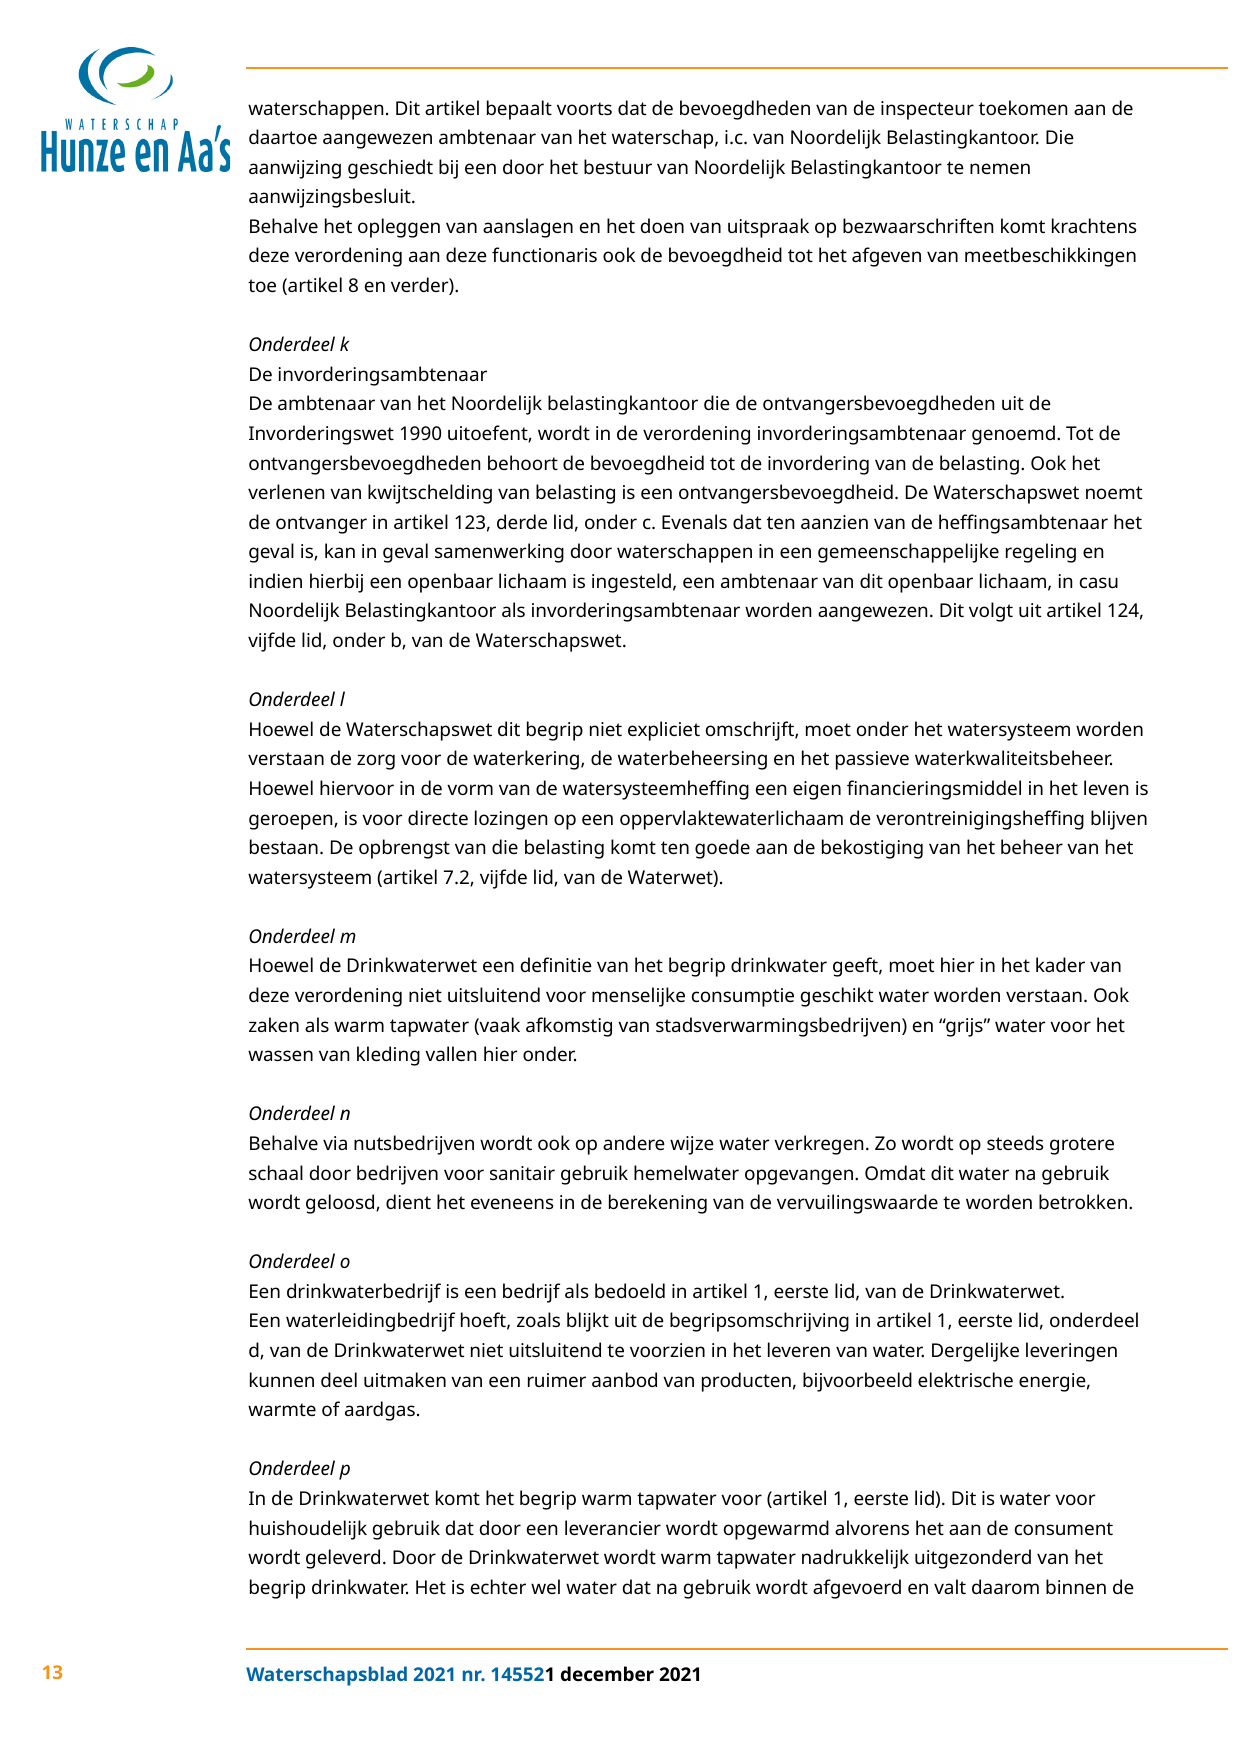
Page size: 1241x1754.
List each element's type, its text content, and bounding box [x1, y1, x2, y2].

text De invorderingsambtenaar [248, 361, 1152, 387]
text Behalve via nutsbedrijven wordt ook op andere wijze water verkregen. Zo wordt op steeds grotere schaal door bedrijven voor sanitair gebruik hemelwater opgevangen. Omdat dit water na gebruik wordt geloosd, dient het eveneens in de berekening van de vervuilingswaarde te worden betrokken. [248, 1130, 1152, 1215]
text Onderdeel m [248, 923, 1152, 949]
picture [226, 145, 231, 156]
picture [183, 163, 191, 172]
picture [47, 154, 51, 172]
text waterschappen. Dit artikel bepaalt voorts dat de bevoegdheden van de inspecteur toekomen aan de daartoe aangewezen ambtenaar van het waterschap, i.c. van Noordelijk Belastingkantoor. Die aanwijzing geschiedt bij een door het bestuur van Noordelijk Belastingkantoor te nemen aanwijzingsbesluit. [248, 95, 1152, 209]
text Een waterleidingbedrijf hoeft, zoals blijkt uit de begripsomschrijving in artikel 1, eerste lid, onderdeel d, van de Drinkwaterwet niet uitsluitend te voorzien in het leveren van water. Dergelijke leveringen kunnen deel uitmaken van een ruimer aanbod van producten, bijvoorbeeld elektrische energie, warmte of aardgas. [248, 1308, 1152, 1422]
text Onderdeel o [248, 1248, 1152, 1274]
text In de Drinkwaterwet komt het begrip warm tapwater voor (artikel 1, eerste lid). Dit is water voor huishoudelijk gebruik dat door een leverancier wordt opgewarmd alvorens het aan de consument wordt geleverd. Door de Drinkwaterwet wordt warm tapwater nadrukkelijk uitgezonderd van het begrip drinkwater. Het is echter wel water dat na gebruik wordt afgevoerd en valt daarom binnen de [248, 1485, 1152, 1600]
text Behalve het opleggen van aanslagen en het doen van uitspraak op bezwaarschriften komt krachtens deze verordening aan deze functionaris ook de bevoegdheid tot het afgeven van meetbeschikkingen toe (artikel 8 en verder). [248, 213, 1152, 298]
text Hoewel de Drinkwaterwet een definitie van het begrip drinkwater geeft, moet hier in het kader van deze verordening niet uitsluitend voor menselijke consumptie geschikt water worden verstaan. Ook zaken als warm tapwater (vaak afkomstig van stadsverwarmingsbedrijven) en “grijs” water voor het wassen van kleding vallen hier onder. [248, 953, 1152, 1067]
text De ambtenaar van het Noordelijk belastingkantoor die de ontvangersbevoegdheden uit de Invorderingswet 1990 uitoefent, wordt in de verordening invorderingsambtenaar genoemd. Tot de ontvangersbevoegdheden behoort de bevoegdheid tot de invordering van de belasting. Ook het verlenen van kwijtschelding van belasting is een ontvangersbevoegdheid. De Waterschapswet noemt de ontvanger in artikel 123, derde lid, onder c. Evenals dat ten aanzien van de heffingsambtenaar het geval is, kan in geval samenwerking door waterschappen in een gemeenschappelijke regeling en indien hierbij een openbaar lichaam is ingesteld, een ambtenaar van dit openbaar lichaam, in casu Noordelijk Belastingkantoor als invorderingsambtenaar worden aangewezen. Dit volgt uit artikel 124, vijfde lid, onder b, van de Waterschapswet. [248, 391, 1152, 653]
text Onderdeel p [248, 1456, 1152, 1481]
text Onderdeel k [248, 331, 1152, 357]
text Een drinkwaterbedrijf is een bedrijf als bedoeld in artikel 1, eerste lid, van de Drinkwaterwet. [248, 1278, 1152, 1304]
picture [41, 47, 231, 172]
text Onderdeel l [248, 686, 1152, 712]
text Onderdeel n [248, 1101, 1152, 1126]
text Hoewel de Waterschapswet dit begrip niet expliciet omschrijft, moet onder het watersysteem worden verstaan de zorg voor de waterkering, de waterbeheersing en het passieve waterkwaliteitsbeheer. Hoewel hiervoor in de vorm van de watersysteemheffing een eigen financieringsmiddel in het leven is geroepen, is voor directe lozingen op een oppervlaktewaterlichaam de verontreinigingsheffing blijven bestaan. De opbrengst van die belasting komt ten goede aan de bekostiging van het beheer van het watersysteem (artikel 7.2, vijfde lid, van de Waterwet). [248, 716, 1152, 890]
